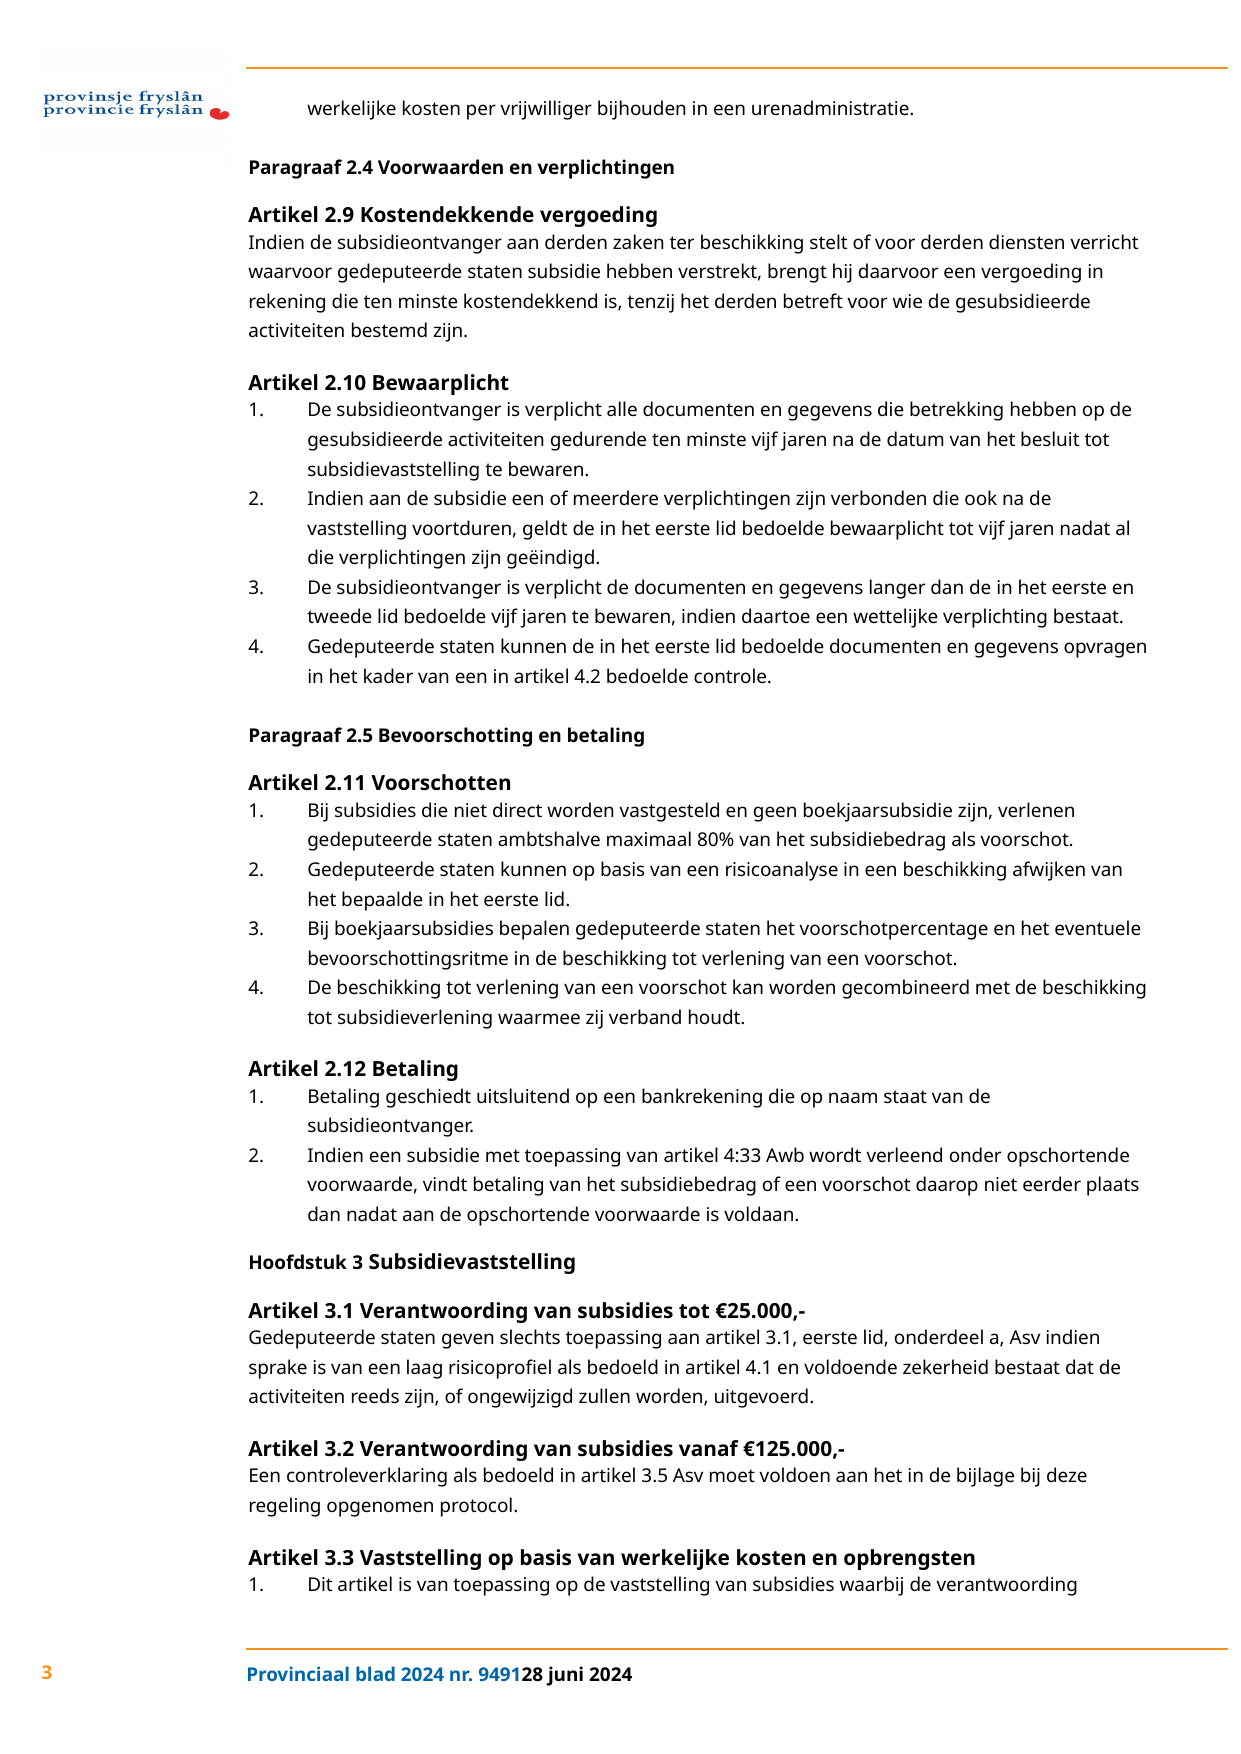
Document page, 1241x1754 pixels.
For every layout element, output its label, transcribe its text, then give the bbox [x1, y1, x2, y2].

text Paragraaf 2.5 Bevoorschotting en betaling [248, 722, 1152, 748]
picture [41, 47, 231, 172]
list Bij subsidies die niet direct worden vastgesteld en geen boekjaarsubsidie zijn, verlenen gedeputeerde staten ambtshalve maximaal 80% van het subsidiebedrag als voorschot. [248, 797, 1152, 852]
list De subsidieontvanger is verplicht de documenten en gegevens langer dan de in het eerste en tweede lid bedoelde vijf jaren te bewaren, indien daartoe een wettelijke verplichting bestaat. [248, 574, 1152, 629]
text Artikel 3.3 Vaststelling op basis van werkelijke kosten en opbrengsten [248, 1543, 1152, 1571]
text Artikel 2.9 Kostendekkende vergoeding [248, 201, 1152, 229]
text Artikel 2.12 Betaling [248, 1054, 1152, 1083]
text Artikel 2.10 Bewaarplicht [248, 368, 1152, 397]
list Bij boekjaarsubsidies bepalen gedeputeerde staten het voorschotpercentage en het eventuele bevoorschottingsritme in de beschikking tot verlening van een voorschot. [248, 915, 1152, 971]
list Gedeputeerde staten kunnen de in het eerste lid bedoelde documenten en gegevens opvragen in het kader van een in artikel 4.2 bedoelde controle. [248, 633, 1152, 688]
text Artikel 2.11 Voorschotten [248, 768, 1152, 797]
list Gedeputeerde staten kunnen op basis van een risicoanalyse in een beschikking afwijken van het bepaalde in het eerste lid. [248, 856, 1152, 911]
list Betaling geschiedt uitsluitend op een bankrekening die op naam staat van de subsidieontvanger. [248, 1083, 1152, 1138]
text Indien de subsidieontvanger aan derden zaken ter beschikking stelt of voor derden diensten verricht waarvoor gedeputeerde staten subsidie hebben verstrekt, brengt hij daarvoor een vergoeding in rekening die ten minste kostendekkend is, tenzij het derden betreft voor wie de gesubsidieerde activiteiten bestemd zijn. [248, 229, 1152, 343]
list Dit artikel is van toepassing op de vaststelling van subsidies waarbij de verantwoording [248, 1571, 1152, 1597]
list werkelijke kosten per vrijwilliger bijhouden in een urenadministratie. [248, 95, 1152, 121]
text Artikel 3.2 Verantwoording van subsidies vanaf €125.000,- [248, 1434, 1152, 1463]
text Een controleverklaring als bedoeld in artikel 3.5 Asv moet voldoen aan het in de bijlage bij deze regeling opgenomen protocol. [248, 1463, 1152, 1518]
list Indien aan de subsidie een of meerdere verplichtingen zijn verbonden die ook na de vaststelling voortduren, geldt de in het eerste lid bedoelde bewaarplicht tot vijf jaren nadat al die verplichtingen zijn geëindigd. [248, 485, 1152, 570]
list Indien een subsidie met toepassing van artikel 4:33 Awb wordt verleend onder opschortende voorwaarde, vindt betaling van het subsidiebedrag of een voorschot daarop niet eerder plaats dan nadat aan de opschortende voorwaarde is voldaan. [248, 1142, 1152, 1227]
text Hoofdstuk 3 Subsidievaststelling [248, 1247, 1152, 1275]
text Paragraaf 2.4 Voorwaarden en verplichtingen [248, 154, 1152, 180]
list De beschikking tot verlening van een voorschot kan worden gecombineerd met de beschikking tot subsidieverlening waarmee zij verband houdt. [248, 974, 1152, 1030]
text Gedeputeerde staten geven slechts toepassing aan artikel 3.1, eerste lid, onderdeel a, Asv indien sprake is van een laag risicoprofiel als bedoeld in artikel 4.1 en voldoende zekerheid bestaat dat de activiteiten reeds zijn, of ongewijzigd zullen worden, uitgevoerd. [248, 1324, 1152, 1409]
text Artikel 3.1 Verantwoording van subsidies tot €25.000,- [248, 1296, 1152, 1324]
list De subsidieontvanger is verplicht alle documenten en gegevens die betrekking hebben op de gesubsidieerde activiteiten gedurende ten minste vijf jaren na de datum van het besluit tot subsidievaststelling te bewaren. [248, 397, 1152, 481]
